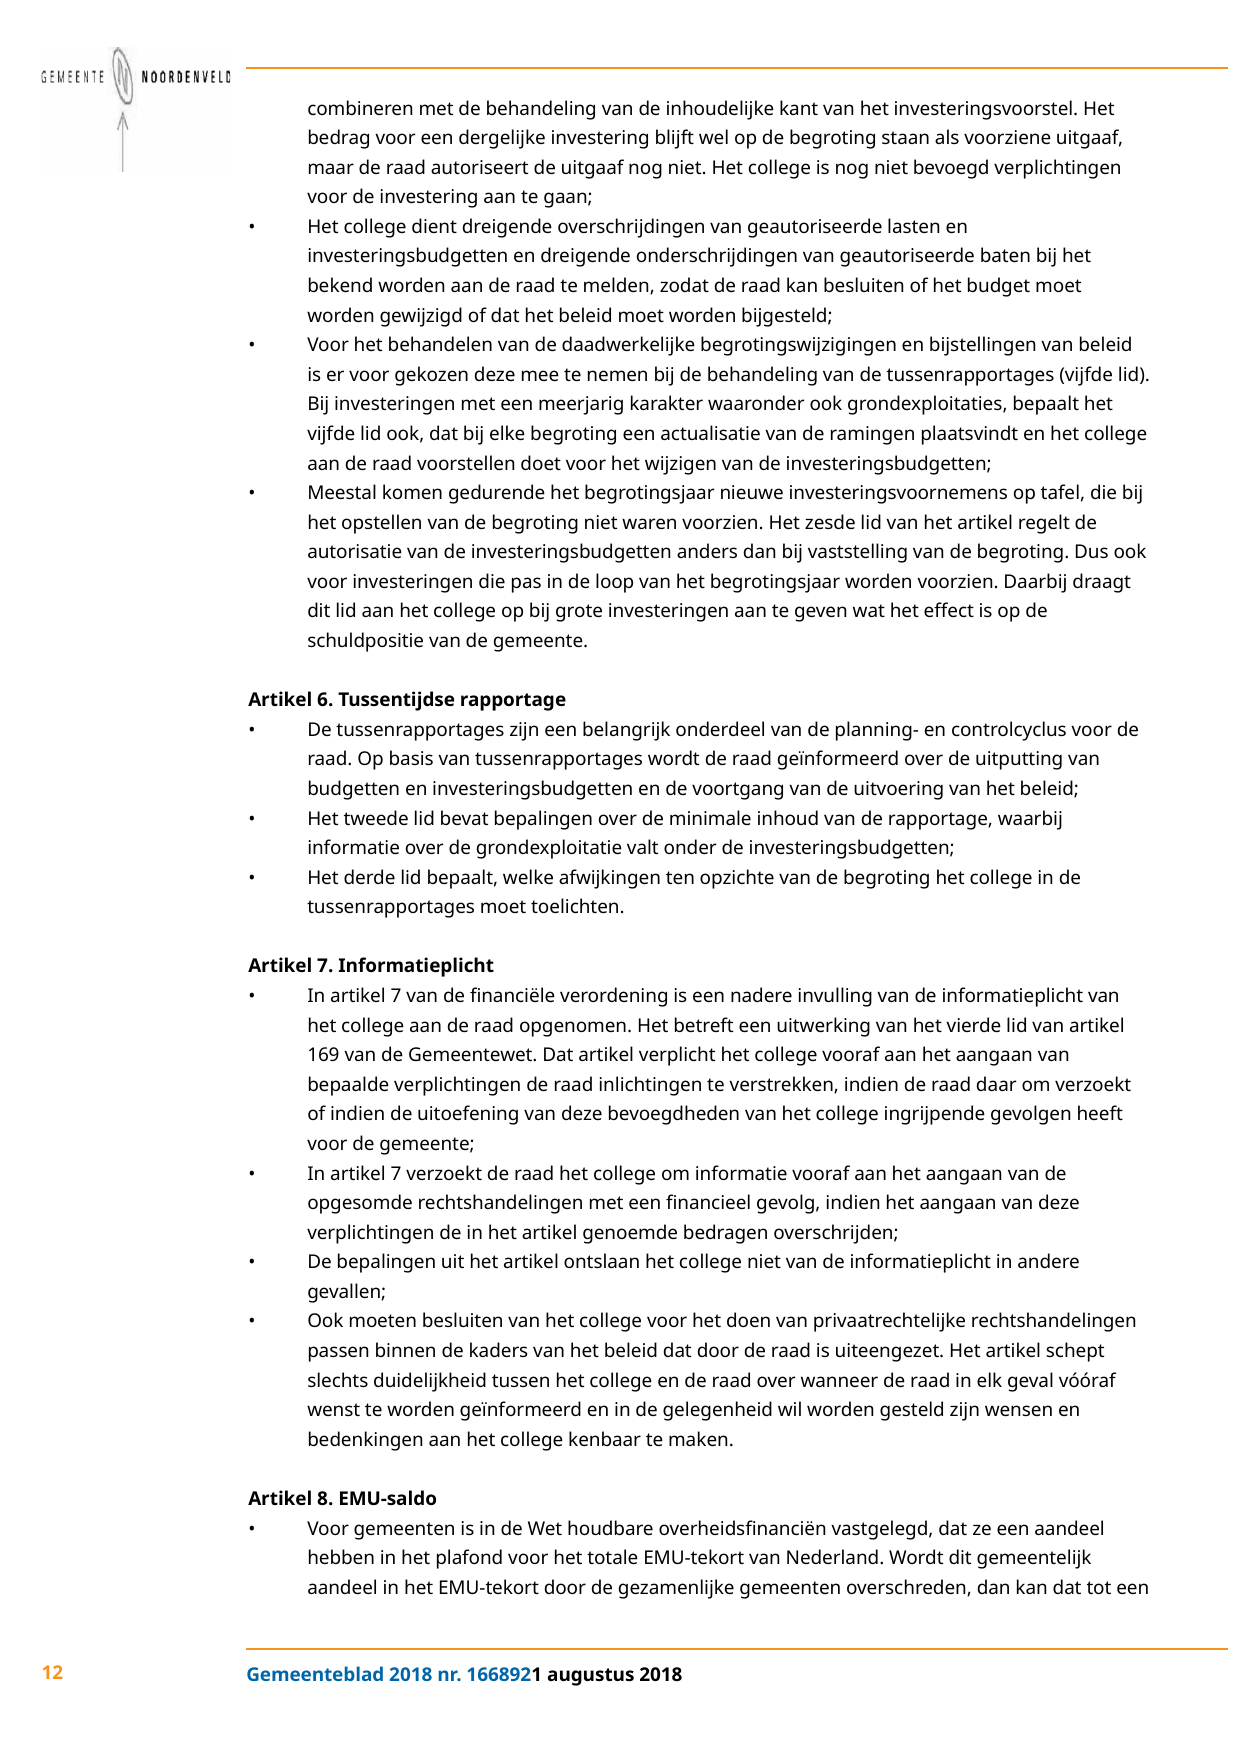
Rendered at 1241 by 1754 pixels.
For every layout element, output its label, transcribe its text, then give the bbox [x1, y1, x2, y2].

picture [41, 47, 231, 172]
list De bepalingen uit het artikel ontslaan het college niet van de informatieplicht in andere gevallen; [248, 1248, 1152, 1304]
list De tussenrapportages zijn een belangrijk onderdeel van de planning- en controlcyclus voor de raad. Op basis van tussenrapportages wordt de raad geïnformeerd over de uitputting van budgetten en investeringsbudgetten en de voortgang van de uitvoering van het beleid; [248, 716, 1152, 801]
text Artikel 8. EMU-saldo [248, 1485, 1152, 1511]
list Het tweede lid bevat bepalingen over de minimale inhoud van de rapportage, waarbij informatie over de grondexploitatie valt onder de investeringsbudgetten; [248, 805, 1152, 860]
list Voor gemeenten is in de Wet houdbare overheidsfinanciën vastgelegd, dat ze een aandeel hebben in het plafond voor het totale EMU-tekort van Nederland. Wordt dit gemeentelijk aandeel in het EMU-tekort door de gezamenlijke gemeenten overschreden, dan kan dat tot een [248, 1515, 1152, 1600]
list Voor het behandelen van de daadwerkelijke begrotingswijzigingen en bijstellingen van beleid is er voor gekozen deze mee te nemen bij de behandeling van de tussenrapportages (vijfde lid). Bij investeringen met een meerjarig karakter waaronder ook grondexploitaties, bepaalt het vijfde lid ook, dat bij elke begroting een actualisatie van de ramingen plaatsvindt en het college aan de raad voorstellen doet voor het wijzigen van de investeringsbudgetten; [248, 331, 1152, 476]
list Meestal komen gedurende het begrotingsjaar nieuwe investeringsvoornemens op tafel, die bij het opstellen van de begroting niet waren voorzien. Het zesde lid van het artikel regelt de autorisatie van de investeringsbudgetten anders dan bij vaststelling van de begroting. Dus ook voor investeringen die pas in de loop van het begrotingsjaar worden voorzien. Daarbij draagt dit lid aan het college op bij grote investeringen aan te geven wat het effect is op de schuldpositie van de gemeente. [248, 479, 1152, 653]
text Artikel 6. Tussentijdse rapportage [248, 686, 1152, 712]
list combineren met de behandeling van de inhoudelijke kant van het investeringsvoorstel. Het bedrag voor een dergelijke investering blijft wel op de begroting staan als voorziene uitgaaf, maar de raad autoriseert de uitgaaf nog niet. Het college is nog niet bevoegd verplichtingen voor de investering aan te gaan; [248, 95, 1152, 209]
list In artikel 7 van de financiële verordening is een nadere invulling van de informatieplicht van het college aan de raad opgenomen. Het betreft een uitwerking van het vierde lid van artikel 169 van de Gemeentewet. Dat artikel verplicht het college vooraf aan het aangaan van bepaalde verplichtingen de raad inlichtingen te verstrekken, indien de raad daar om verzoekt of indien de uitoefening van deze bevoegdheden van het college ingrijpende gevolgen heeft voor de gemeente; [248, 982, 1152, 1156]
list Het derde lid bepaalt, welke afwijkingen ten opzichte van de begroting het college in de tussenrapportages moet toelichten. [248, 864, 1152, 919]
text Artikel 7. Informatieplicht [248, 953, 1152, 978]
list Het college dient dreigende overschrijdingen van geautoriseerde lasten en investeringsbudgetten en dreigende onderschrijdingen van geautoriseerde baten bij het bekend worden aan de raad te melden, zodat de raad kan besluiten of het budget moet worden gewijzigd of dat het beleid moet worden bijgesteld; [248, 213, 1152, 328]
list Ook moeten besluiten van het college voor het doen van privaatrechtelijke rechtshandelingen passen binnen de kaders van het beleid dat door de raad is uiteengezet. Het artikel schept slechts duidelijkheid tussen het college en de raad over wanneer de raad in elk geval vóóraf wenst te worden geïnformeerd en in de gelegenheid wil worden gesteld zijn wensen en bedenkingen aan het college kenbaar te maken. [248, 1308, 1152, 1452]
list In artikel 7 verzoekt de raad het college om informatie vooraf aan het aangaan van de opgesomde rechtshandelingen met een financieel gevolg, indien het aangaan van deze verplichtingen de in het artikel genoemde bedragen overschrijden; [248, 1160, 1152, 1245]
